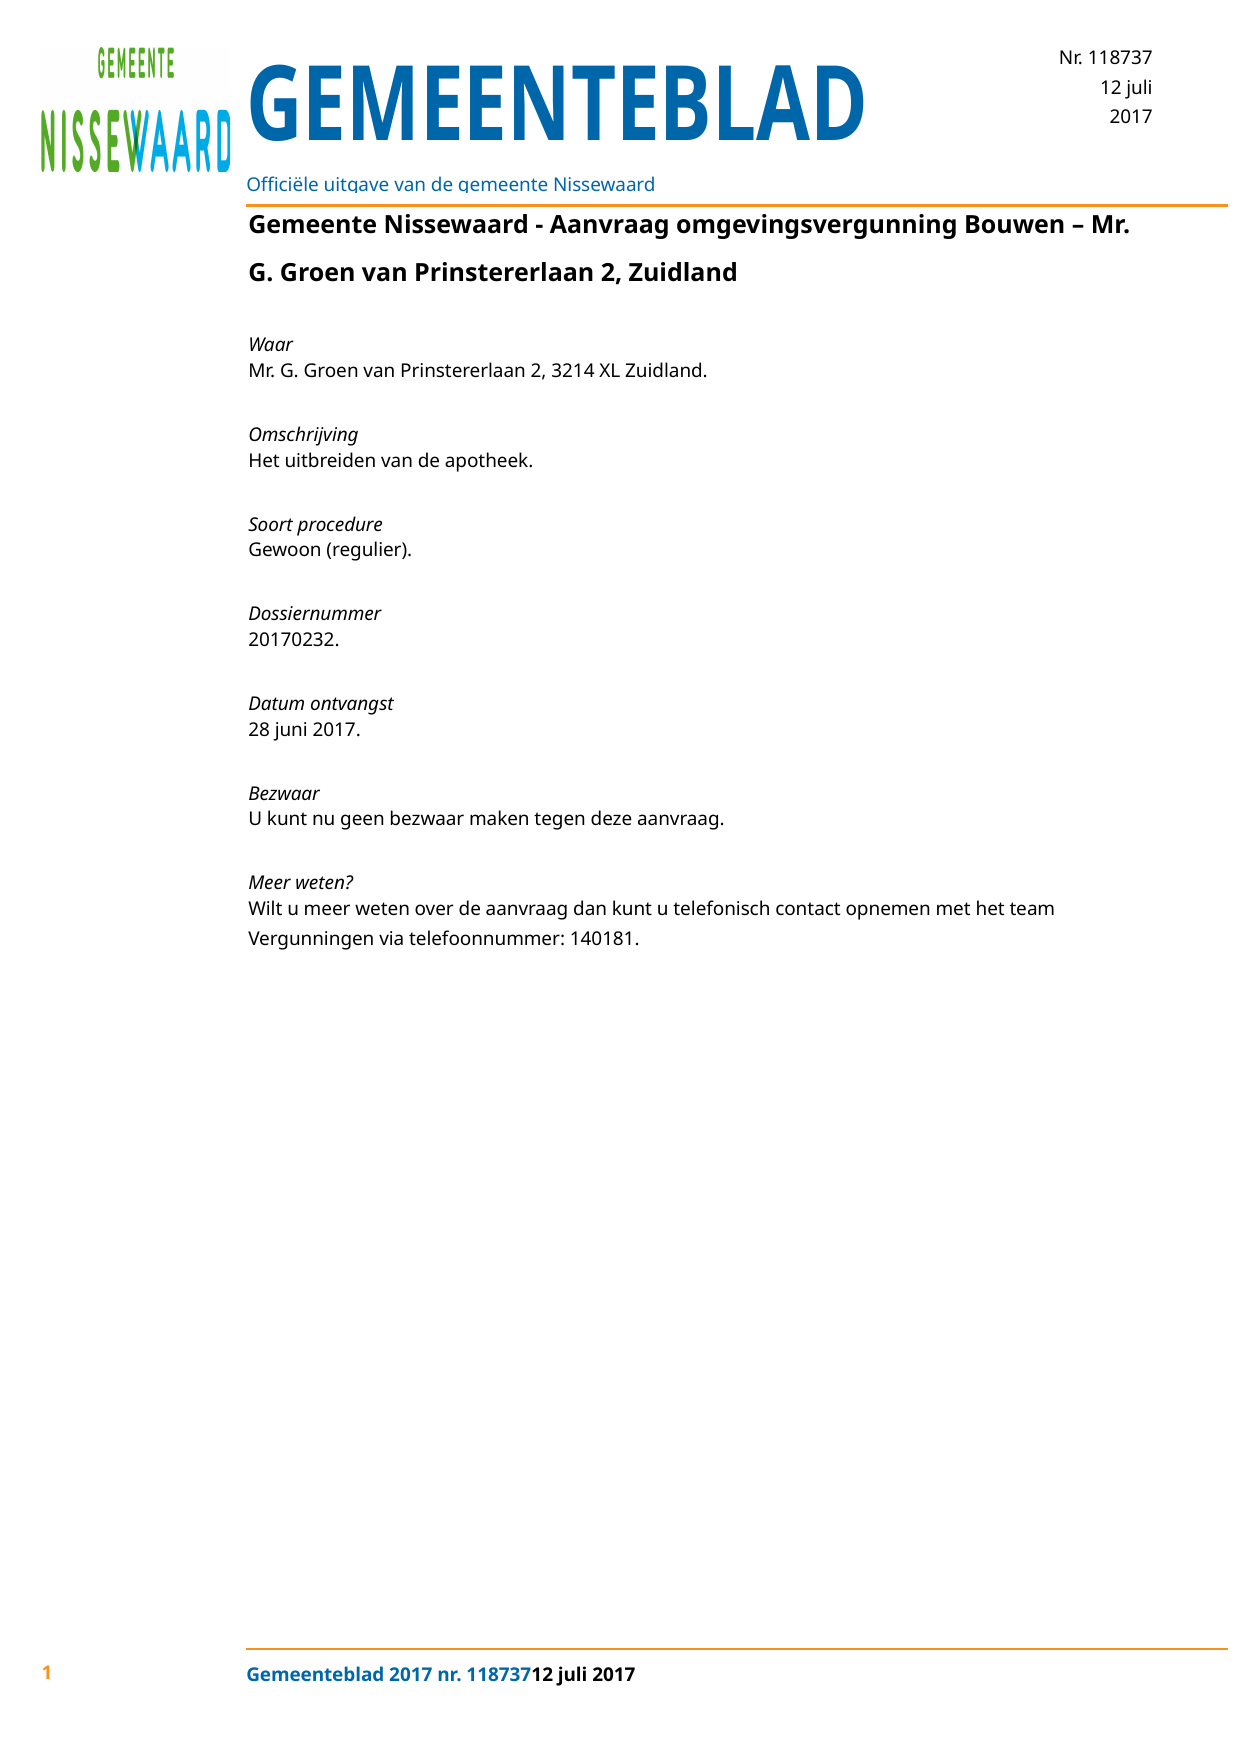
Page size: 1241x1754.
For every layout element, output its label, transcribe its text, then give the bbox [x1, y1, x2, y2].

text Waar [248, 331, 1152, 357]
picture [201, 122, 206, 138]
text Gemeente Nissewaard - Aanvraag omgevingsvergunning Bouwen – Mr. G. Groen van Prinstererlaan 2, Zuidland [248, 207, 1152, 288]
text 20170232. [248, 626, 1152, 652]
text Gewoon (regulier). [248, 537, 1152, 562]
picture [41, 47, 231, 172]
text U kunt nu geen bezwaar maken tegen deze aanvraag. [248, 806, 1152, 831]
text Dossiernummer [248, 601, 1152, 626]
text Bezwaar [248, 780, 1152, 806]
picture [154, 157, 165, 172]
text Wilt u meer weten over de aanvraag dan kunt u telefonisch contact opnemen met het team Vergunningen via telefoonnummer: 140181. [248, 895, 1152, 951]
text Soort procedure [248, 511, 1152, 537]
text Omschrijving [248, 421, 1152, 447]
text Het uitbreiden van de apotheek. [248, 447, 1152, 473]
text Datum ontvangst [248, 690, 1152, 716]
picture [176, 157, 187, 172]
text Mr. G. Groen van Prinstererlaan 2, 3214 XL Zuidland. [248, 357, 1152, 383]
text 28 juni 2017. [248, 716, 1152, 742]
text Meer weten? [248, 869, 1152, 895]
picture [200, 151, 206, 172]
picture [222, 122, 227, 160]
